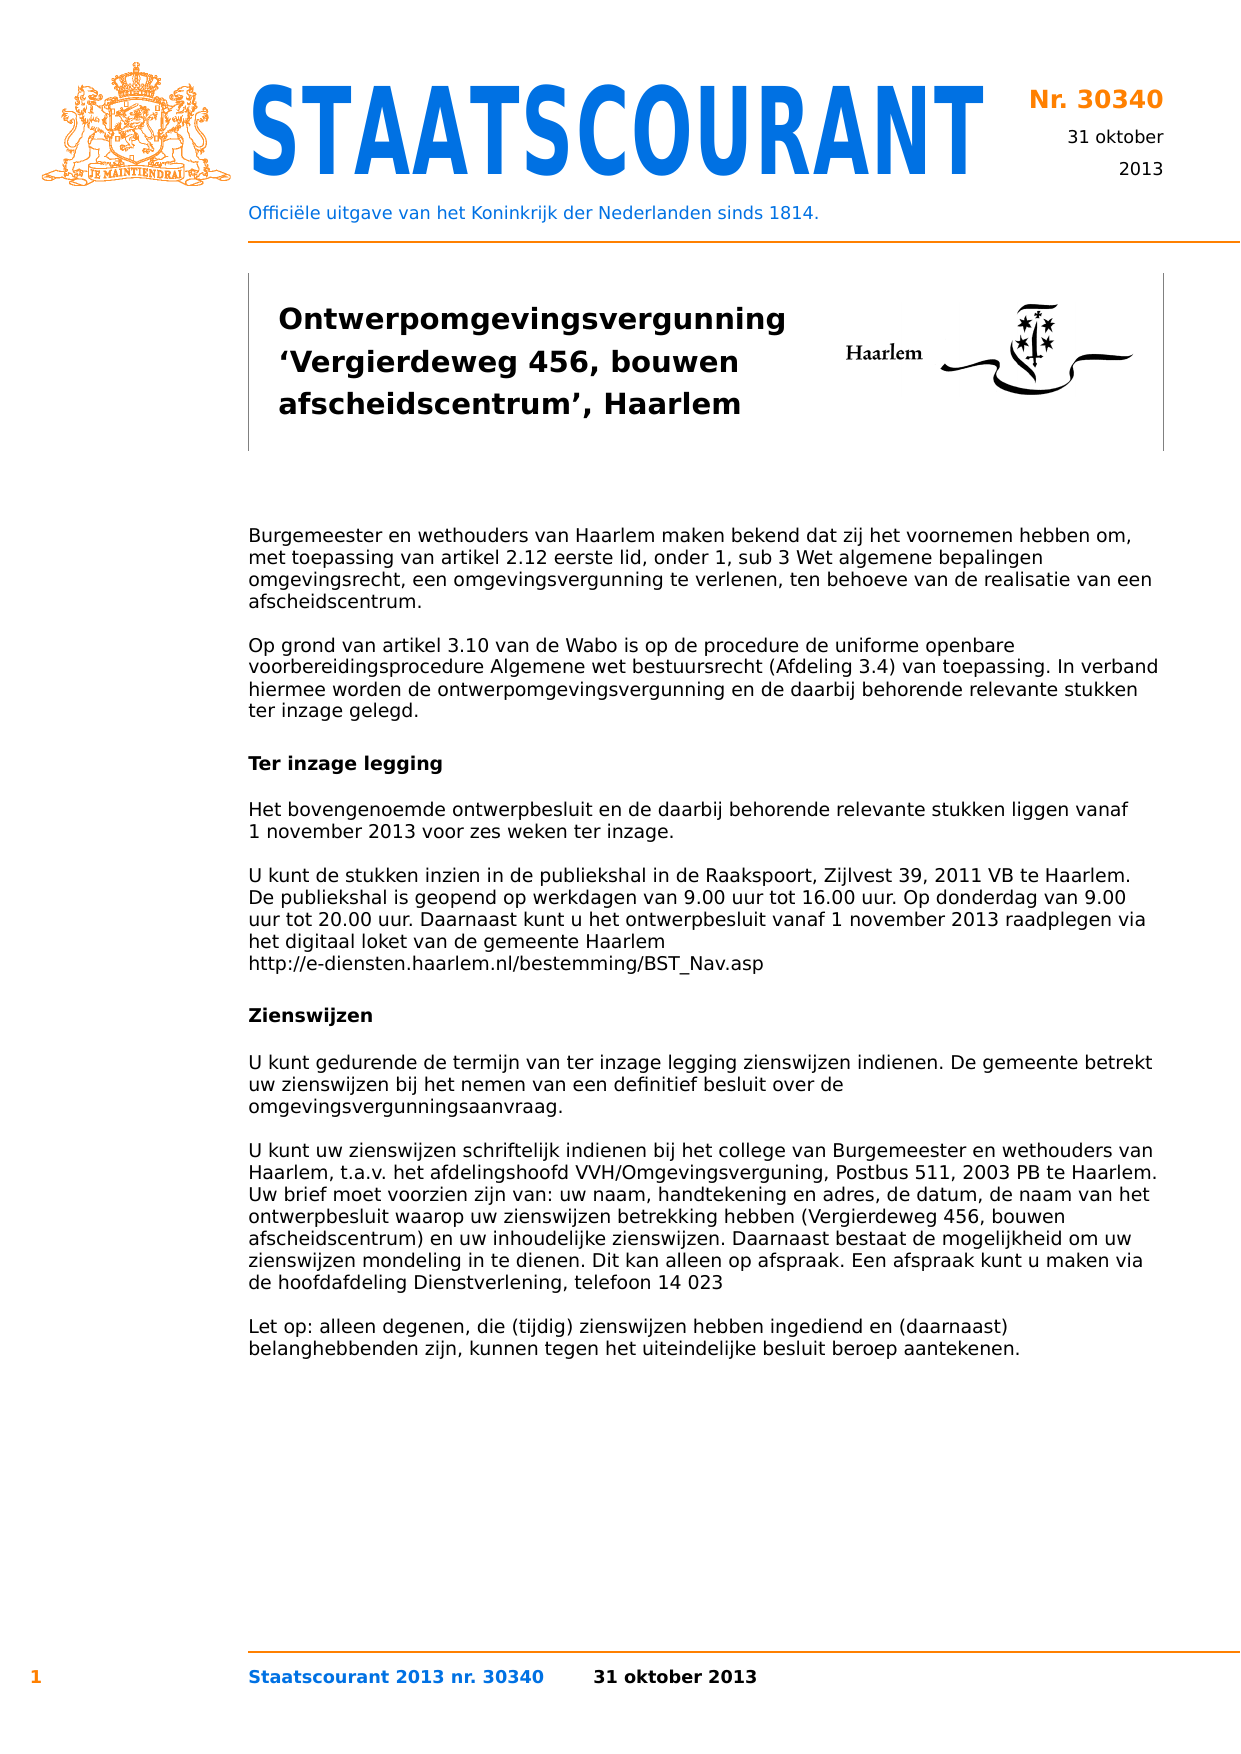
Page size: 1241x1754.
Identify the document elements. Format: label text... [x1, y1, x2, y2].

picture [41, 62, 231, 186]
subtitle Ontwerpomgevingsvergunning ‘Vergierdeweg 456, bouwen afscheidscentrum’, Haarlem [249, 273, 1163, 451]
text U kunt uw zienswijzen schriftelijk indienen bij het college van Burgemeester en wethouders van Haarlem, t.a.v. het afdelingshoofd VVH/Omgevingsverguning, Postbus 511, 2003 PB te Haarlem. Uw brief moet voorzien zijn van: uw naam, handtekening en adres, de datum, de naam van het ontwerpbesluit waarop uw zienswijzen betrekking hebben (Vergierdeweg 456, bouwen afscheidscentrum) en uw inhoudelijke zienswijzen. Daarnaast bestaat de mogelijkheid om uw zienswijzen mondeling in te dienen. Dit kan alleen op afspraak. Een afspraak kunt u maken via de hoofdafdeling Dienstverlening, telefoon 14 023 [248, 1140, 1163, 1294]
table_header [25, 62, 248, 241]
text U kunt de stukken inzien in de publiekshal in de Raakspoort, Zijlvest 39, 2011 VB te Haarlem. De publiekshal is geopend op werkdagen van 9.00 uur tot 16.00 uur. Op donderdag van 9.00 uur tot 20.00 uur. Daarnaast kunt u het ontwerpbesluit vanaf 1 november 2013 raadplegen via het digitaal loket van de gemeente Haarlem http://e-diensten.haarlem.nl/bestemming/BST_Nav.asp [248, 865, 1163, 975]
text U kunt gedurende de termijn van ter inzage legging zienswijzen indienen. De gemeente betrekt uw zienswijzen bij het nemen van een definitief besluit over de omgevingsvergunningsaanvraag. [248, 1052, 1163, 1118]
table_header STAATSCOURANT [248, 62, 998, 203]
table_cell 31 oktober [998, 121, 1240, 153]
table_cell 2013 [998, 153, 1240, 203]
table_header Nr. 30340 [998, 62, 1240, 121]
table_cell Officiële uitgave van het Koninkrijk der Nederlanden sinds 1814. [248, 203, 1240, 241]
subtitle Zienswijzen [248, 1005, 1163, 1027]
text Burgemeester en wethouders van Haarlem maken bekend dat zij het voornemen hebben om, met toepassing van artikel 2.12 eerste lid, onder 1, sub 3 Wet algemene bepalingen omgevingsrecht, een omgevingsvergunning te verlenen, ten behoeve van de realisatie van een afscheidscentrum. [248, 525, 1163, 613]
text Let op: alleen degenen, die (tijdig) zienswijzen hebben ingediend en (daarnaast) belanghebbenden zijn, kunnen tegen het uiteindelijke besluit beroep aantekenen. [248, 1316, 1163, 1359]
subtitle Ter inzage legging [248, 752, 1163, 774]
picture [844, 302, 1134, 397]
text Op grond van artikel 3.10 van de Wabo is op de procedure de uniforme openbare voorbereidingsprocedure Algemene wet bestuursrecht (Afdeling 3.4) van toepassing. In verband hiermee worden de ontwerpomgevingsvergunning en de daarbij behorende relevante stukken ter inzage gelegd. [248, 634, 1163, 722]
text Het bovengenoemde ontwerpbesluit en de daarbij behorende relevante stukken liggen vanaf 1 november 2013 voor zes weken ter inzage. [248, 799, 1163, 843]
